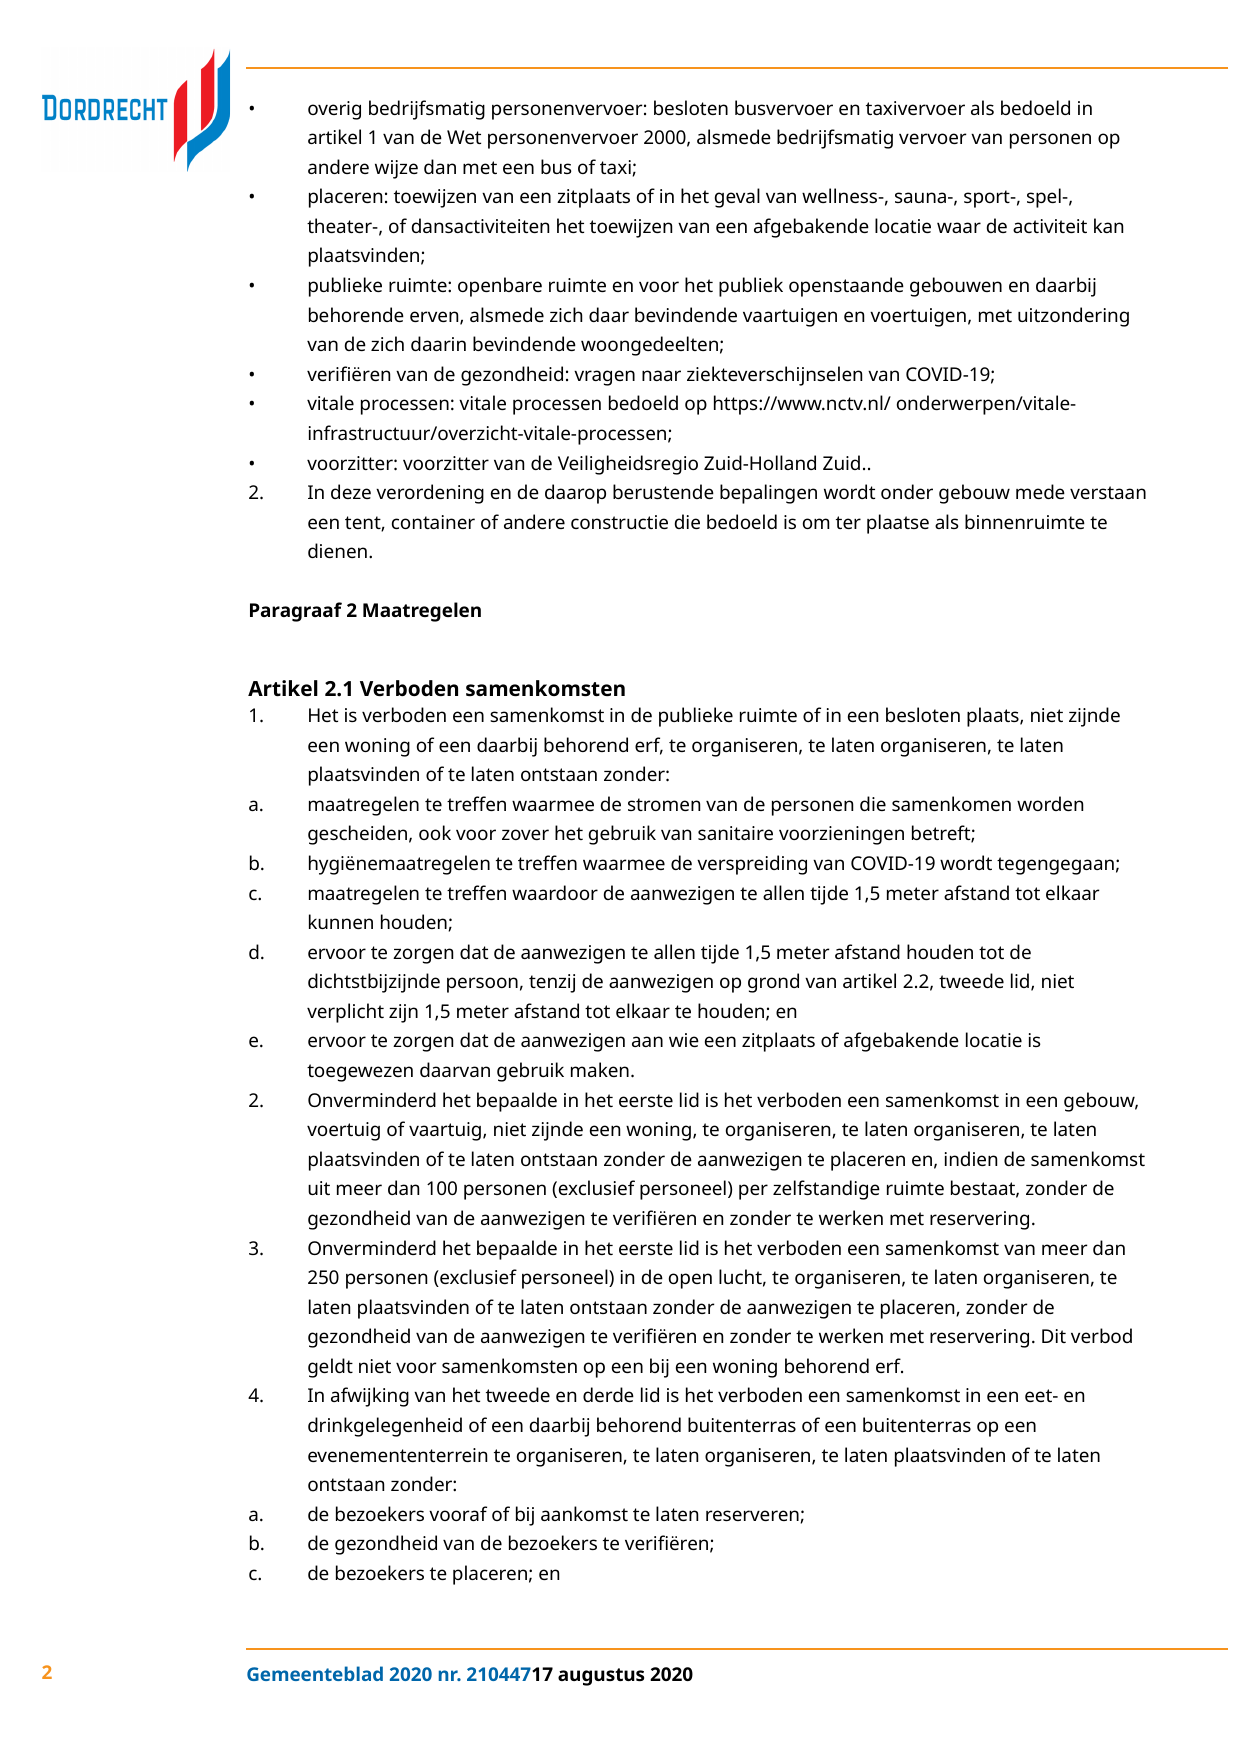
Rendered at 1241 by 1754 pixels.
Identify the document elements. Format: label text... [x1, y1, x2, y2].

list Het is verboden een samenkomst in de publieke ruimte of in een besloten plaats, niet zijnde een woning of een daarbij behorend erf, te organiseren, te laten organiseren, te laten plaatsvinden of te laten ontstaan zonder: [248, 702, 1152, 787]
list placeren: toewijzen van een zitplaats of in het geval van wellness-, sauna-, sport-, spel-, theater-, of dansactiviteiten het toewijzen van een afgebakende locatie waar de activiteit kan plaatsvinden; [248, 183, 1152, 268]
picture [41, 47, 231, 172]
list vitale processen: vitale processen bedoeld op https://www.nctv.nl/ onderwerpen/vitale-infrastructuur/overzicht-vitale-processen; [248, 391, 1152, 446]
list ervoor te zorgen dat de aanwezigen aan wie een zitplaats of afgebakende locatie is toegewezen daarvan gebruik maken. [248, 1028, 1152, 1083]
list de bezoekers vooraf of bij aankomst te laten reserveren; [248, 1501, 1152, 1527]
text Paragraaf 2 Maatregelen [248, 598, 1152, 623]
list overig bedrijfsmatig personenvervoer: besloten busvervoer en taxivervoer als bedoeld in artikel 1 van de Wet personenvervoer 2000, alsmede bedrijfsmatig vervoer van personen op andere wijze dan met een bus of taxi; [248, 95, 1152, 180]
list verifiëren van de gezondheid: vragen naar ziekteverschijnselen van COVID-19; [248, 361, 1152, 387]
list de gezondheid van de bezoekers te verifiëren; [248, 1531, 1152, 1556]
list ervoor te zorgen dat de aanwezigen te allen tijde 1,5 meter afstand houden tot de dichtstbijzijnde persoon, tenzij de aanwezigen op grond van artikel 2.2, tweede lid, niet verplicht zijn 1,5 meter afstand tot elkaar te houden; en [248, 939, 1152, 1024]
list voorzitter: voorzitter van de Veiligheidsregio Zuid-Holland Zuid.. [248, 450, 1152, 476]
list maatregelen te treffen waardoor de aanwezigen te allen tijde 1,5 meter afstand tot elkaar kunnen houden; [248, 880, 1152, 935]
list Onverminderd het bepaalde in het eerste lid is het verboden een samenkomst in een gebouw, voertuig of vaartuig, niet zijnde een woning, te organiseren, te laten organiseren, te laten plaatsvinden of te laten ontstaan zonder de aanwezigen te placeren en, indien de samenkomst uit meer dan 100 personen (exclusief personeel) per zelfstandige ruimte bestaat, zonder de gezondheid van de aanwezigen te verifiëren en zonder te werken met reservering. [248, 1087, 1152, 1231]
list de bezoekers te placeren; en [248, 1560, 1152, 1586]
list publieke ruimte: openbare ruimte en voor het publiek openstaande gebouwen en daarbij behorende erven, alsmede zich daar bevindende vaartuigen en voertuigen, met uitzondering van de zich daarin bevindende woongedeelten; [248, 272, 1152, 357]
list In afwijking van het tweede en derde lid is het verboden een samenkomst in een eet- en drinkgelegenheid of een daarbij behorend buitenterras of een buitenterras op een evenemententerrein te organiseren, te laten organiseren, te laten plaatsvinden of te laten ontstaan zonder: [248, 1383, 1152, 1497]
list In deze verordening en de daarop berustende bepalingen wordt onder gebouw mede verstaan een tent, container of andere constructie die bedoeld is om ter plaatse als binnenruimte te dienen. [248, 479, 1152, 564]
text Artikel 2.1 Verboden samenkomsten [248, 674, 1152, 702]
list Onverminderd het bepaalde in het eerste lid is het verboden een samenkomst van meer dan 250 personen (exclusief personeel) in de open lucht, te organiseren, te laten organiseren, te laten plaatsvinden of te laten ontstaan zonder de aanwezigen te placeren, zonder de gezondheid van de aanwezigen te verifiëren en zonder te werken met reservering. Dit verbod geldt niet voor samenkomsten op een bij een woning behorend erf. [248, 1235, 1152, 1379]
list hygiënemaatregelen te treffen waarmee de verspreiding van COVID-19 wordt tegengegaan; [248, 850, 1152, 876]
list maatregelen te treffen waarmee de stromen van de personen die samenkomen worden gescheiden, ook voor zover het gebruik van sanitaire voorzieningen betreft; [248, 791, 1152, 846]
